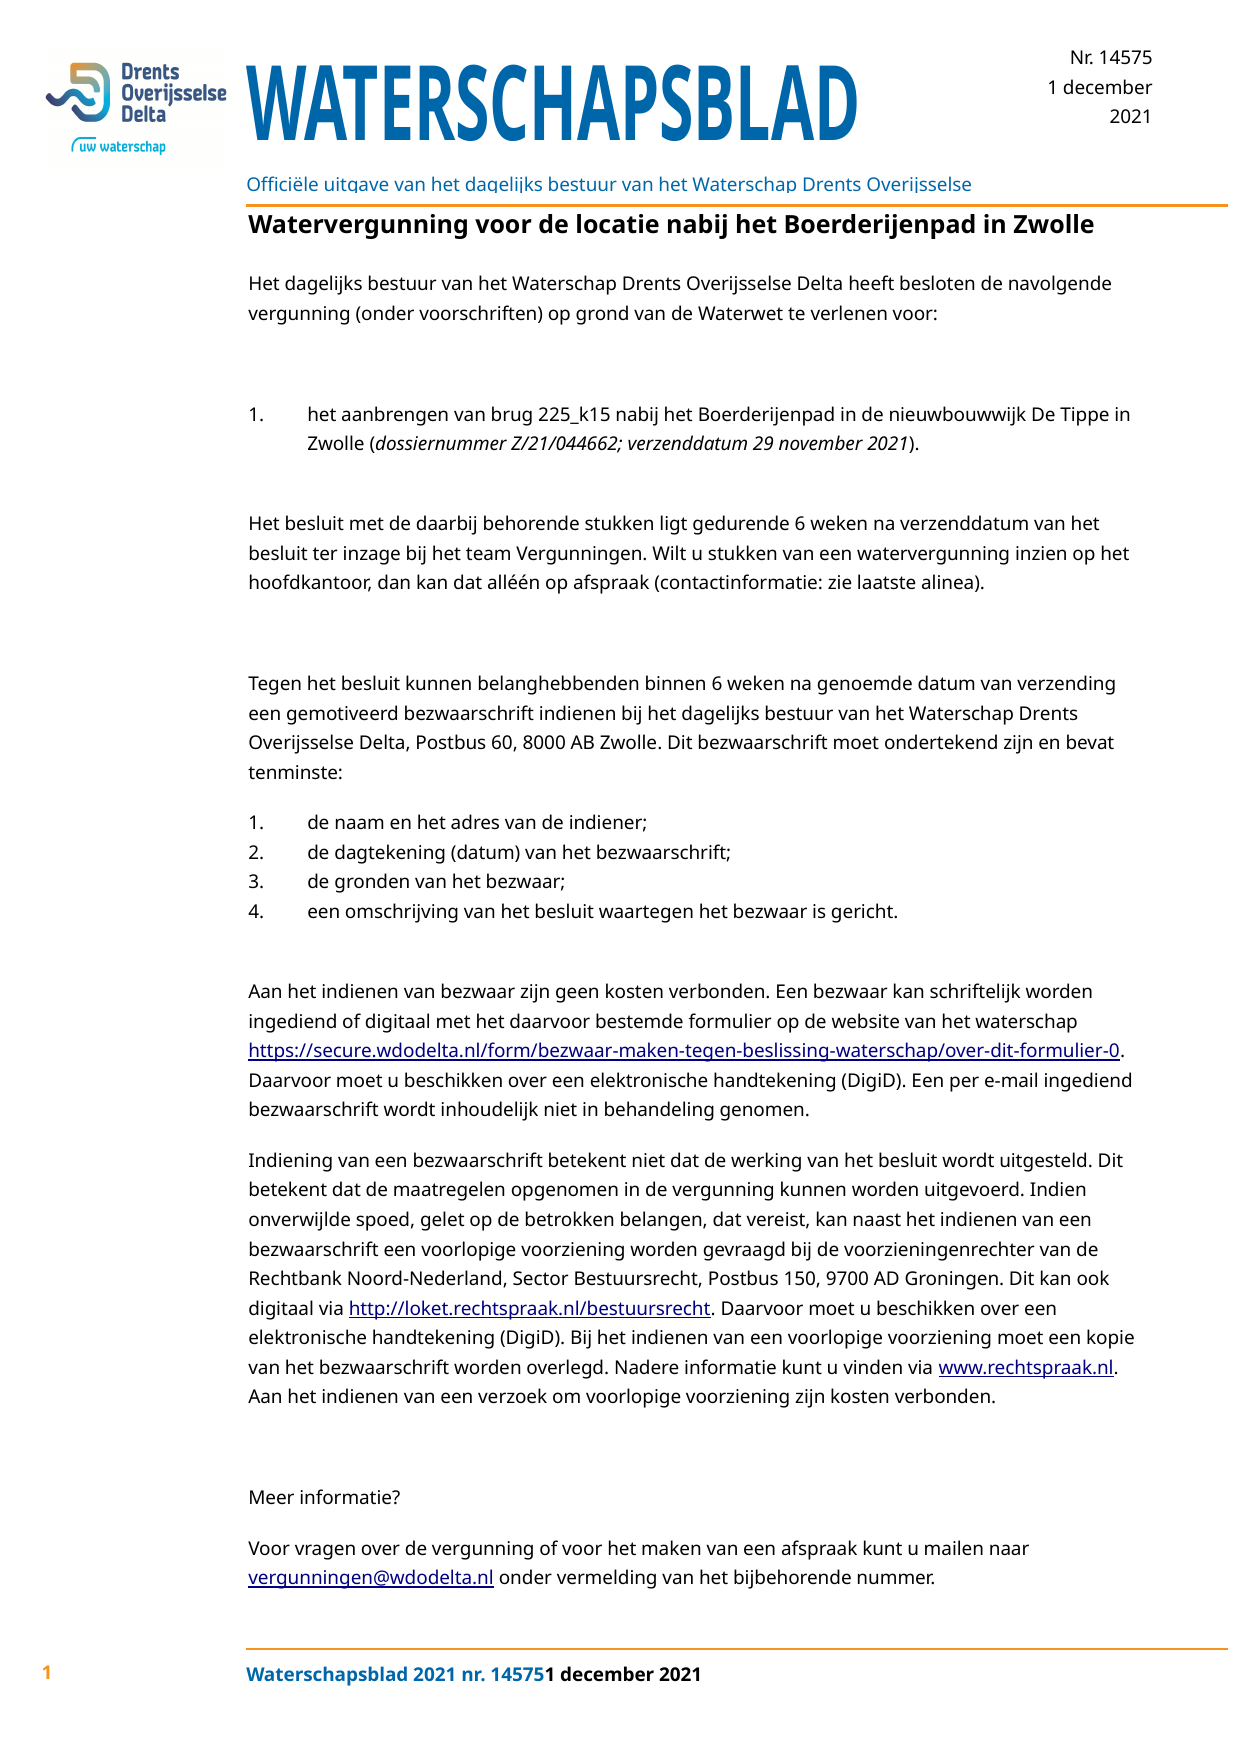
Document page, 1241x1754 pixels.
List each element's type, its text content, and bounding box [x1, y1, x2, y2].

text Tegen het besluit kunnen belanghebbenden binnen 6 weken na genoemde datum van verzending een gemotiveerd bezwaarschrift indienen bij het dagelijks bestuur van het Waterschap Drents Overijsselse Delta, Postbus 60, 8000 AB Zwolle. Dit bezwaarschrift moet ondertekend zijn en bevat tenminste: [248, 670, 1152, 785]
list het aanbrengen van brug 225_k15 nabij het Boerderijenpad in de nieuwbouwwijk De Tippe in Zwolle (dossiernummer Z/21/044662; verzenddatum 29 november 2021). [248, 401, 1152, 456]
list een omschrijving van het besluit waartegen het bezwaar is gericht. [248, 898, 1152, 924]
text Aan het indienen van bezwaar zijn geen kosten verbonden. Een bezwaar kan schriftelijk worden ingediend of digitaal met het daarvoor bestemde formulier op de website van het waterschap https://secure.wdodelta.nl/form/bezwaar-maken-tegen-beslissing-waterschap/over-dit-formulier-0. Daarvoor moet u beschikken over een elektronische handtekening (DigiD). Een per e-mail ingediend bezwaarschrift wordt inhoudelijk niet in behandeling genomen. [248, 978, 1152, 1122]
text Het dagelijks bestuur van het Waterschap Drents Overijsselse Delta heeft besloten de navolgende vergunning (onder voorschriften) op grond van de Waterwet te verlenen voor: [248, 270, 1152, 326]
text Voor vragen over de vergunning of voor het maken van een afspraak kunt u mailen naar vergunningen@wdodelta.nl onder vermelding van het bijbehorende nummer. [248, 1535, 1152, 1590]
list de naam en het adres van de indiener; [248, 809, 1152, 835]
text Watervergunning voor de locatie nabij het Boerderijenpad in Zwolle [248, 207, 1152, 241]
list de dagtekening (datum) van het bezwaarschrift; [248, 839, 1152, 865]
text Meer informatie? [248, 1484, 1152, 1510]
text Indiening van een bezwaarschrift betekent niet dat de werking van het besluit wordt uitgesteld. Dit betekent dat de maatregelen opgenomen in de vergunning kunnen worden uitgevoerd. Indien onverwijlde spoed, gelet op de betrokken belangen, dat vereist, kan naast het indienen van een bezwaarschrift een voorlopige voorziening worden gevraagd bij de voorzieningenrechter van de Rechtbank Noord-Nederland, Sector Bestuursrecht, Postbus 150, 9700 AD Groningen. Dit kan ook digitaal via http://loket.rechtspraak.nl/bestuursrecht. Daarvoor moet u beschikken over een elektronische handtekening (DigiD). Bij het indienen van een voorlopige voorziening moet een kopie van het bezwaarschrift worden overlegd. Nadere informatie kunt u vinden via www.rechtspraak.nl. Aan het indienen van een verzoek om voorlopige voorziening zijn kosten verbonden. [248, 1147, 1152, 1409]
text Het besluit met de daarbij behorende stukken ligt gedurende 6 weken na verzenddatum van het besluit ter inzage bij het team Vergunningen. Wilt u stukken van een watervergunning inzien op het hoofdkantoor, dan kan dat alléén op afspraak (contactinformatie: zie laatste alinea). [248, 510, 1152, 595]
list de gronden van het bezwaar; [248, 869, 1152, 894]
picture [41, 47, 231, 172]
